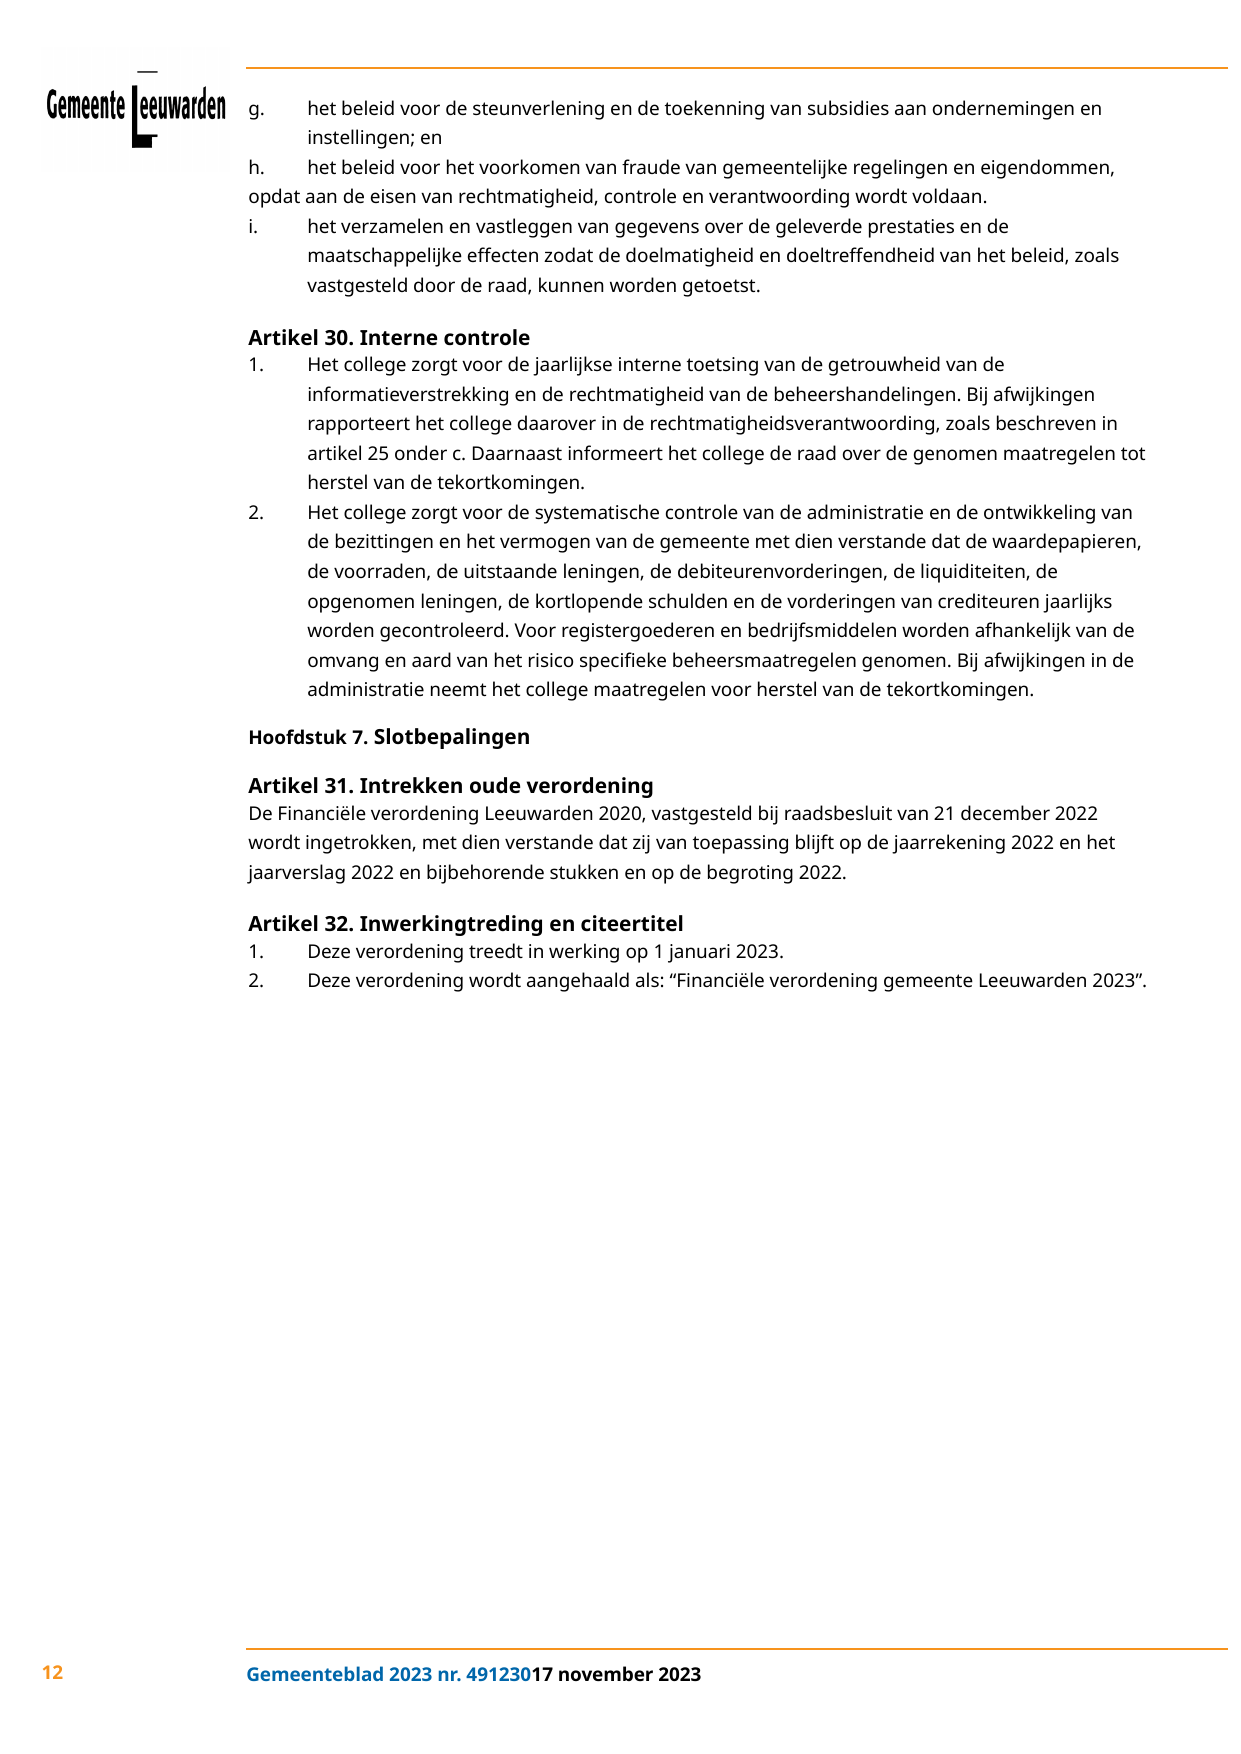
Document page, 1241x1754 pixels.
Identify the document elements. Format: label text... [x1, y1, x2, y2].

list het beleid voor het voorkomen van fraude van gemeentelijke regelingen en eigendommen, [248, 154, 1152, 180]
list Deze verordening treedt in werking op 1 januari 2023. [248, 938, 1152, 964]
text Hoofdstuk 7. Slotbepalingen [248, 722, 1152, 751]
list het beleid voor de steunverlening en de toekenning van subsidies aan ondernemingen en instellingen; en [248, 95, 1152, 150]
text Artikel 30. Interne controle [248, 323, 1152, 351]
text Artikel 31. Intrekken oude verordening [248, 771, 1152, 800]
list Deze verordening wordt aangehaald als: “Financiële verordening gemeente Leeuwarden 2023”. [248, 967, 1152, 993]
text opdat aan de eisen van rechtmatigheid, controle en verantwoording wordt voldaan. [248, 183, 1152, 209]
text Artikel 32. Inwerkingtreding en citeertitel [248, 909, 1152, 938]
picture [41, 47, 231, 172]
list Het college zorgt voor de jaarlijkse interne toetsing van de getrouwheid van de informatieverstrekking en de rechtmatigheid van de beheershandelingen. Bij afwijkingen rapporteert het college daarover in de rechtmatigheidsverantwoording, zoals beschreven in artikel 25 onder c. Daarnaast informeert het college de raad over de genomen maatregelen tot herstel van de tekortkomingen. [248, 351, 1152, 495]
text De Financiële verordening Leeuwarden 2020, vastgesteld bij raadsbesluit van 21 december 2022 wordt ingetrokken, met dien verstande dat zij van toepassing blijft op de jaarrekening 2022 en het jaarverslag 2022 en bijbehorende stukken en op de begroting 2022. [248, 800, 1152, 885]
list het verzamelen en vastleggen van gegevens over de geleverde prestaties en de maatschappelijke effecten zodat de doelmatigheid en doeltreffendheid van het beleid, zoals vastgesteld door de raad, kunnen worden getoetst. [248, 213, 1152, 298]
list Het college zorgt voor de systematische controle van de administratie en de ontwikkeling van de bezittingen en het vermogen van de gemeente met dien verstande dat de waardepapieren, de voorraden, de uitstaande leningen, de debiteurenvorderingen, de liquiditeiten, de opgenomen leningen, de kortlopende schulden en de vorderingen van crediteuren jaarlijks worden gecontroleerd. Voor registergoederen en bedrijfsmiddelen worden afhankelijk van de omvang en aard van het risico specifieke beheersmaatregelen genomen. Bij afwijkingen in de administratie neemt het college maatregelen voor herstel van de tekortkomingen. [248, 499, 1152, 702]
